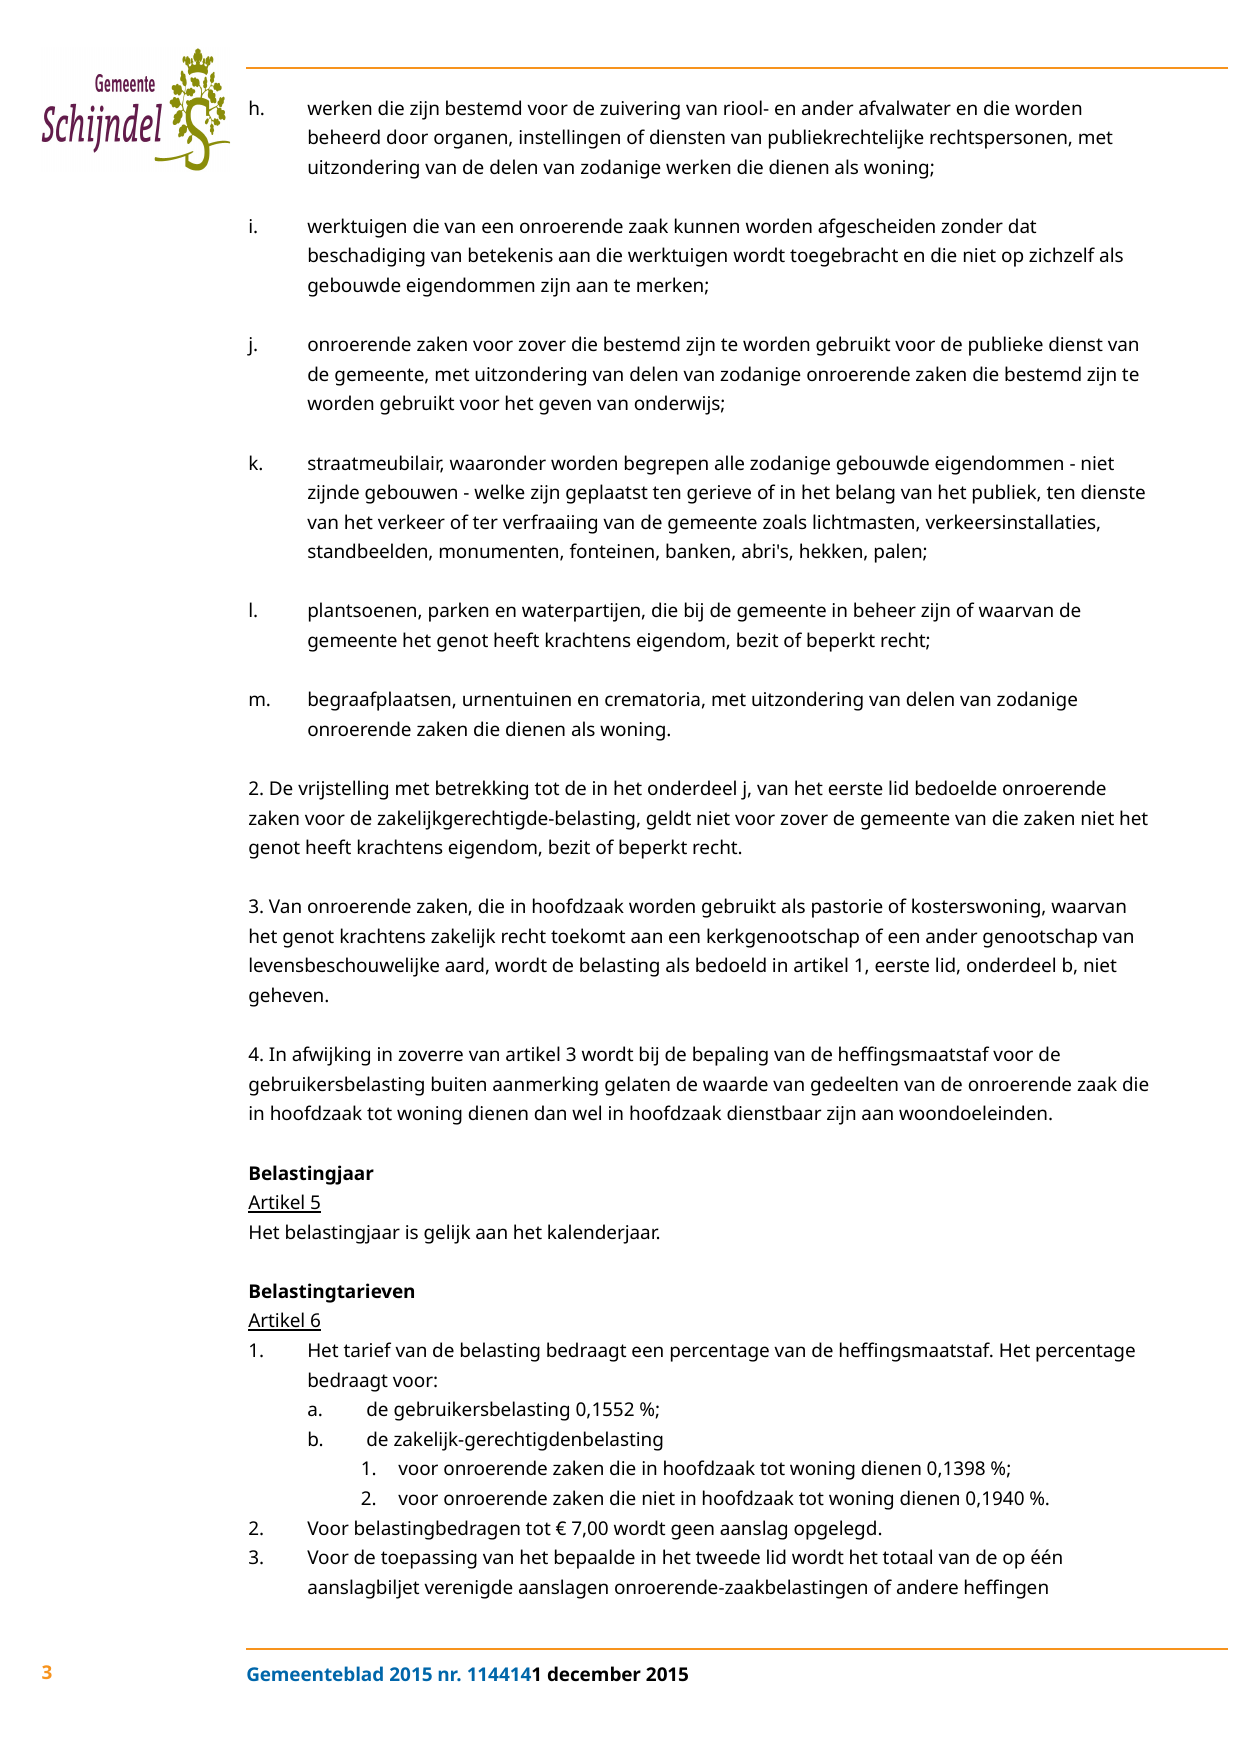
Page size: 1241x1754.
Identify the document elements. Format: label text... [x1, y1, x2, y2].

text Het belastingjaar is gelijk aan het kalenderjaar. [248, 1219, 1152, 1245]
list straatmeubilair, waaronder worden begrepen alle zodanige gebouwde eigendommen - niet zijnde gebouwen - welke zijn geplaatst ten gerieve of in het belang van het publiek, ten dienste van het verkeer of ter verfraaiing van de gemeente zoals lichtmasten, verkeersinstallaties, standbeelden, monumenten, fonteinen, banken, abri's, hekken, palen; [248, 450, 1152, 564]
text 2. De vrijstelling met betrekking tot de in het onderdeel j, van het eerste lid bedoelde onroerende zaken voor de zakelijkgerechtigde-belasting, geldt niet voor zover de gemeente van die zaken niet het genot heeft krachtens eigendom, bezit of beperkt recht. [248, 775, 1152, 860]
picture [41, 47, 231, 172]
text 4. In afwijking in zoverre van artikel 3 wordt bij de bepaling van de heffingsmaatstaf voor de gebruikersbelasting buiten aanmerking gelaten de waarde van gedeelten van de onroerende zaak die in hoofdzaak tot woning dienen dan wel in hoofdzaak dienstbaar zijn aan woondoeleinden. [248, 1041, 1152, 1126]
text Artikel 6 [248, 1308, 1152, 1333]
list Voor belastingbedragen tot € 7,00 wordt geen aanslag opgelegd. [248, 1515, 1152, 1541]
text Belastingtarieven [248, 1278, 1152, 1304]
list de zakelijk-gerechtigdenbelasting [307, 1426, 1152, 1452]
list werktuigen die van een onroerende zaak kunnen worden afgescheiden zonder dat beschadiging van betekenis aan die werktuigen wordt toegebracht en die niet op zichzelf als gebouwde eigendommen zijn aan te merken; [248, 213, 1152, 298]
list voor onroerende zaken die in hoofdzaak tot woning dienen 0,1398 %; [361, 1456, 1152, 1481]
list plantsoenen, parken en waterpartijen, die bij de gemeente in beheer zijn of waarvan de gemeente het genot heeft krachtens eigendom, bezit of beperkt recht; [248, 598, 1152, 653]
list de gebruikersbelasting 0,1552 %; [307, 1396, 1152, 1422]
list Voor de toepassing van het bepaalde in het tweede lid wordt het totaal van de op één aanslagbiljet verenigde aanslagen onroerende-zaakbelastingen of andere heffingen [248, 1544, 1152, 1600]
list werken die zijn bestemd voor de zuivering van riool- en ander afvalwater en die worden beheerd door organen, instellingen of diensten van publiekrechtelijke rechtspersonen, met uitzondering van de delen van zodanige werken die dienen als woning; [248, 95, 1152, 180]
text 3. Van onroerende zaken, die in hoofdzaak worden gebruikt als pastorie of kosterswoning, waarvan het genot krachtens zakelijk recht toekomt aan een kerkgenootschap of een ander genootschap van levensbeschouwelijke aard, wordt de belasting als bedoeld in artikel 1, eerste lid, onderdeel b, niet geheven. [248, 893, 1152, 1008]
list voor onroerende zaken die niet in hoofdzaak tot woning dienen 0,1940 %. [361, 1485, 1152, 1511]
text Belastingjaar [248, 1160, 1152, 1186]
text Artikel 5 [248, 1189, 1152, 1215]
list onroerende zaken voor zover die bestemd zijn te worden gebruikt voor de publieke dienst van de gemeente, met uitzondering van delen van zodanige onroerende zaken die bestemd zijn te worden gebruikt voor het geven van onderwijs; [248, 331, 1152, 416]
list Het tarief van de belasting bedraagt een percentage van de heffingsmaatstaf. Het percentage bedraagt voor: [248, 1337, 1152, 1393]
list begraafplaatsen, urnentuinen en crematoria, met uitzondering van delen van zodanige onroerende zaken die dienen als woning. [248, 686, 1152, 742]
